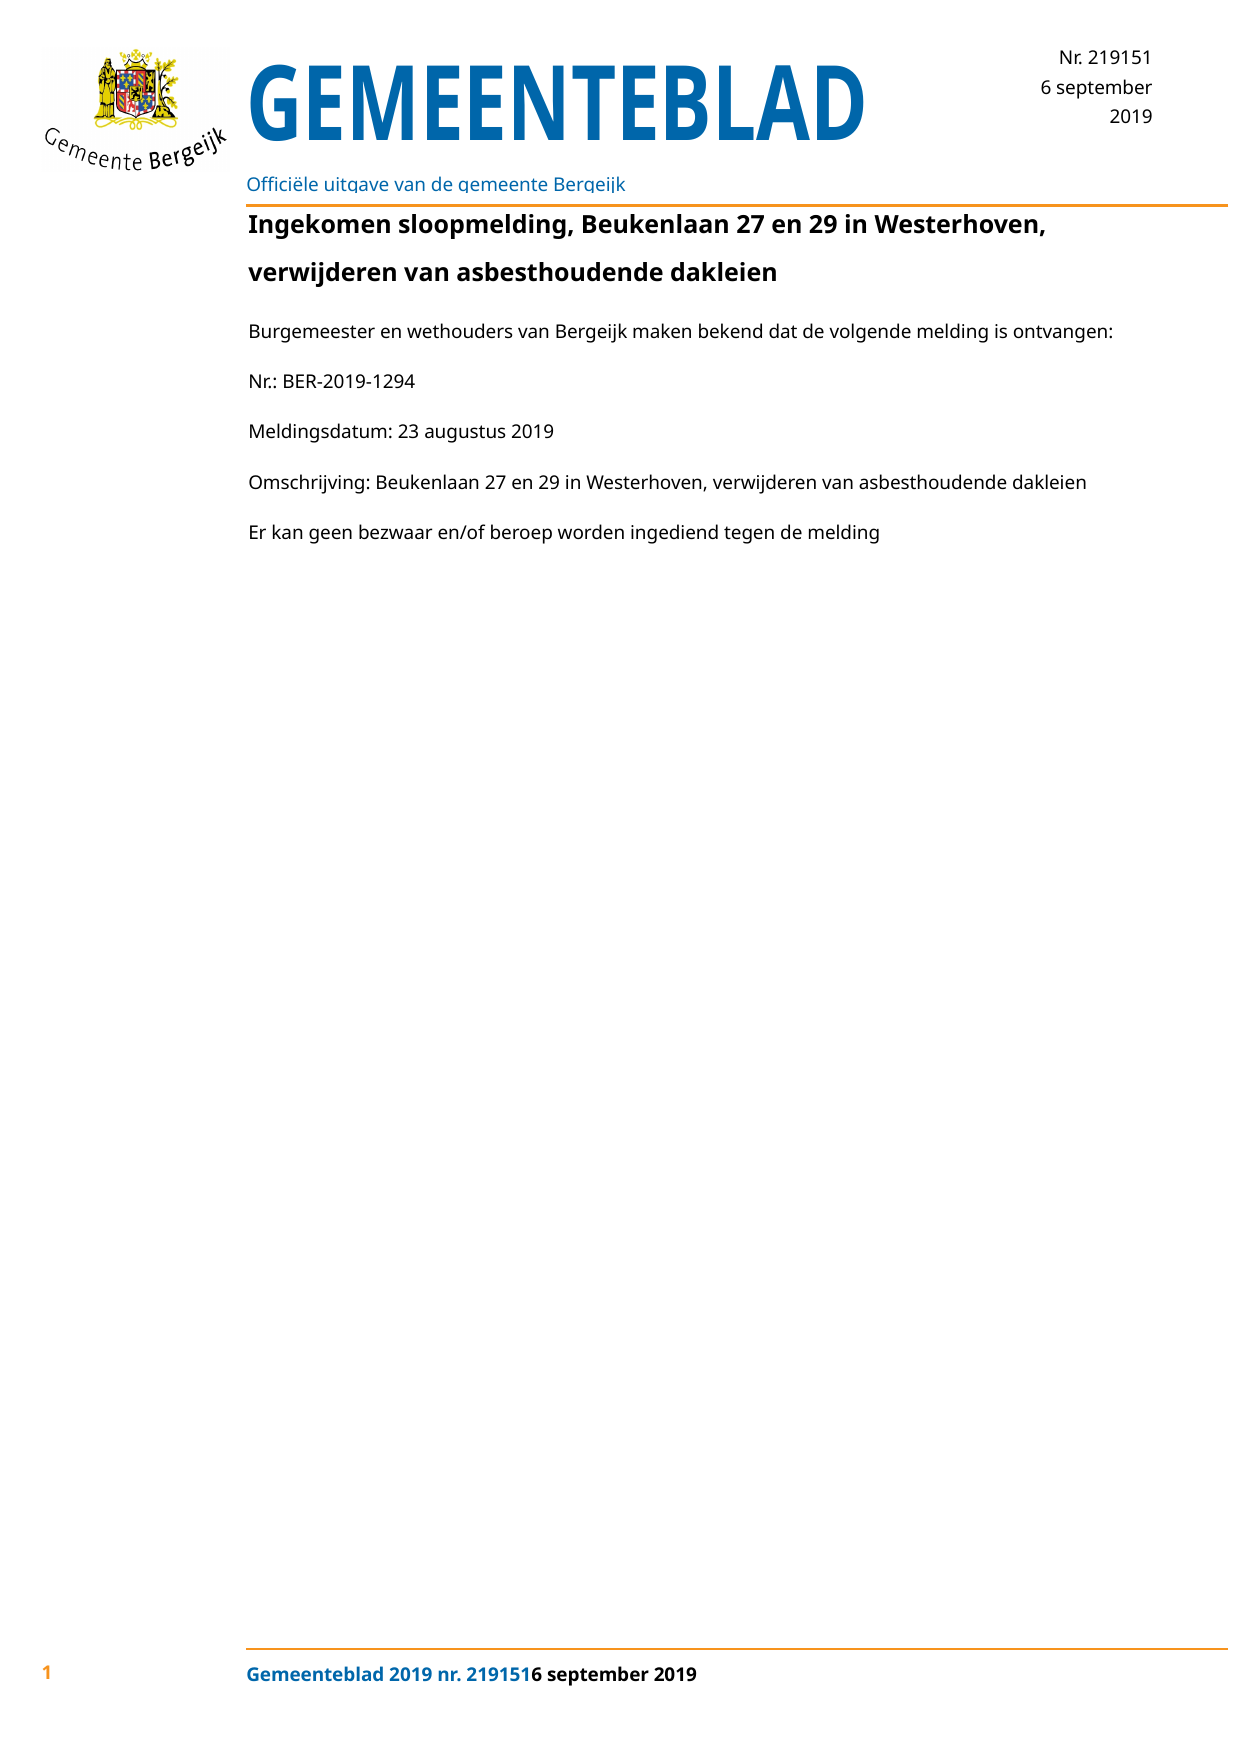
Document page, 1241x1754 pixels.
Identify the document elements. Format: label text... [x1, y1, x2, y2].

text Er kan geen bezwaar en/of beroep worden ingediend tegen de melding [248, 519, 1152, 545]
text Omschrijving: Beukenlaan 27 en 29 in Westerhoven, verwijderen van asbesthoudende dakleien [248, 469, 1152, 495]
text Meldingsdatum: 23 augustus 2019 [248, 419, 1152, 444]
picture [41, 47, 231, 172]
text Ingekomen sloopmelding, Beukenlaan 27 en 29 in Westerhoven, verwijderen van asbesthoudende dakleien [248, 207, 1152, 288]
text Nr.: BER-2019-1294 [248, 368, 1152, 394]
text Burgemeester en wethouders van Bergeijk maken bekend dat de volgende melding is ontvangen: [248, 318, 1152, 344]
